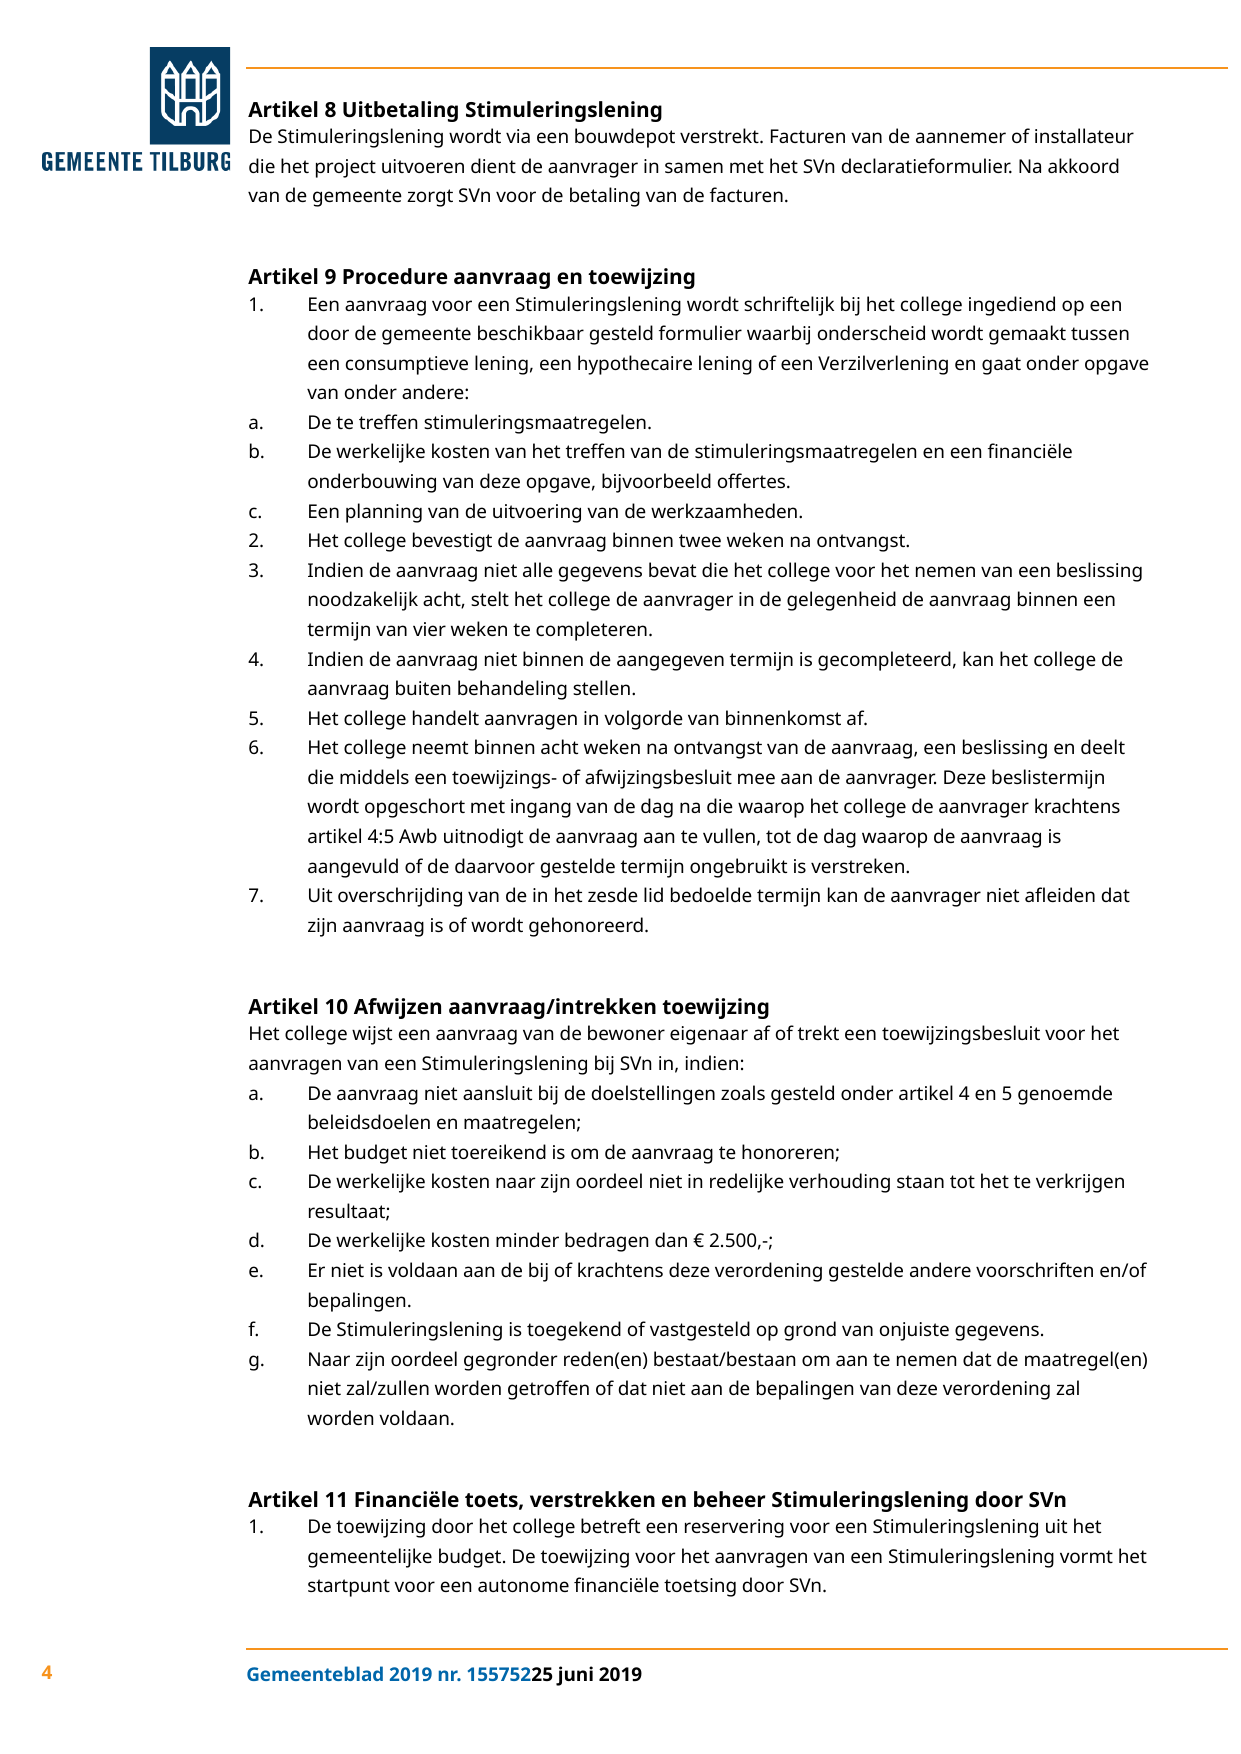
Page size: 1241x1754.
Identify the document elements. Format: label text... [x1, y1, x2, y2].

list De aanvraag niet aansluit bij de doelstellingen zoals gesteld onder artikel 4 en 5 genoemde beleidsdoelen en maatregelen; [248, 1080, 1152, 1135]
text Artikel 8 Uitbetaling Stimuleringslening [248, 95, 1152, 123]
list Het college neemt binnen acht weken na ontvangst van de aanvraag, een beslissing en deelt die middels een toewijzings- of afwijzingsbesluit mee aan de aanvrager. Deze beslistermijn wordt opgeschort met ingang van de dag na die waarop het college de aanvrager krachtens artikel 4:5 Awb uitnodigt de aanvraag aan te vullen, tot de dag waarop de aanvraag is aangevuld of de daarvoor gestelde termijn ongebruikt is verstreken. [248, 734, 1152, 879]
list Een planning van de uitvoering van de werkzaamheden. [248, 498, 1152, 524]
list Het budget niet toereikend is om de aanvraag te honoreren; [248, 1139, 1152, 1164]
list Er niet is voldaan aan de bij of krachtens deze verordening gestelde andere voorschriften en/of bepalingen. [248, 1257, 1152, 1312]
text De Stimuleringslening wordt via een bouwdepot verstrekt. Facturen van de aannemer of installateur die het project uitvoeren dient de aanvrager in samen met het SVn declaratieformulier. Na akkoord van de gemeente zorgt SVn voor de betaling van de facturen. [248, 123, 1152, 208]
list Het college bevestigt de aanvraag binnen twee weken na ontvangst. [248, 527, 1152, 553]
text Artikel 9 Procedure aanvraag en toewijzing [248, 262, 1152, 291]
text Artikel 11 Financiële toets, verstrekken en beheer Stimuleringslening door SVn [248, 1485, 1152, 1513]
text Het college wijst een aanvraag van de bewoner eigenaar af of trekt een toewijzingsbesluit voor het aanvragen van een Stimuleringslening bij SVn in, indien: [248, 1021, 1152, 1076]
list De werkelijke kosten van het treffen van de stimuleringsmaatregelen en een financiële onderbouwing van deze opgave, bijvoorbeeld offertes. [248, 439, 1152, 494]
text Artikel 10 Afwijzen aanvraag/intrekken toewijzing [248, 992, 1152, 1021]
list De Stimuleringslening is toegekend of vastgesteld op grond van onjuiste gegevens. [248, 1316, 1152, 1342]
list De te treffen stimuleringsmaatregelen. [248, 409, 1152, 435]
picture [41, 47, 231, 172]
list Indien de aanvraag niet alle gegevens bevat die het college voor het nemen van een beslissing noodzakelijk acht, stelt het college de aanvrager in de gelegenheid de aanvraag binnen een termijn van vier weken te completeren. [248, 557, 1152, 642]
list Het college handelt aanvragen in volgorde van binnenkomst af. [248, 705, 1152, 731]
list Een aanvraag voor een Stimuleringslening wordt schriftelijk bij het college ingediend op een door de gemeente beschikbaar gesteld formulier waarbij onderscheid wordt gemaakt tussen een consumptieve lening, een hypothecaire lening of een Verzilverlening en gaat onder opgave van onder andere: [248, 291, 1152, 405]
list Uit overschrijding van de in het zesde lid bedoelde termijn kan de aanvrager niet afleiden dat zijn aanvraag is of wordt gehonoreerd. [248, 882, 1152, 938]
list De werkelijke kosten naar zijn oordeel niet in redelijke verhouding staan tot het te verkrijgen resultaat; [248, 1168, 1152, 1224]
list Indien de aanvraag niet binnen de aangegeven termijn is gecompleteerd, kan het college de aanvraag buiten behandeling stellen. [248, 646, 1152, 701]
list De toewijzing door het college betreft een reservering voor een Stimuleringslening uit het gemeentelijke budget. De toewijzing voor het aanvragen van een Stimuleringslening vormt het startpunt voor een autonome financiële toetsing door SVn. [248, 1513, 1152, 1598]
list De werkelijke kosten minder bedragen dan € 2.500,-; [248, 1228, 1152, 1253]
list Naar zijn oordeel gegronder reden(en) bestaat/bestaan om aan te nemen dat de maatregel(en) niet zal/zullen worden getroffen of dat niet aan de bepalingen van deze verordening zal worden voldaan. [248, 1346, 1152, 1431]
